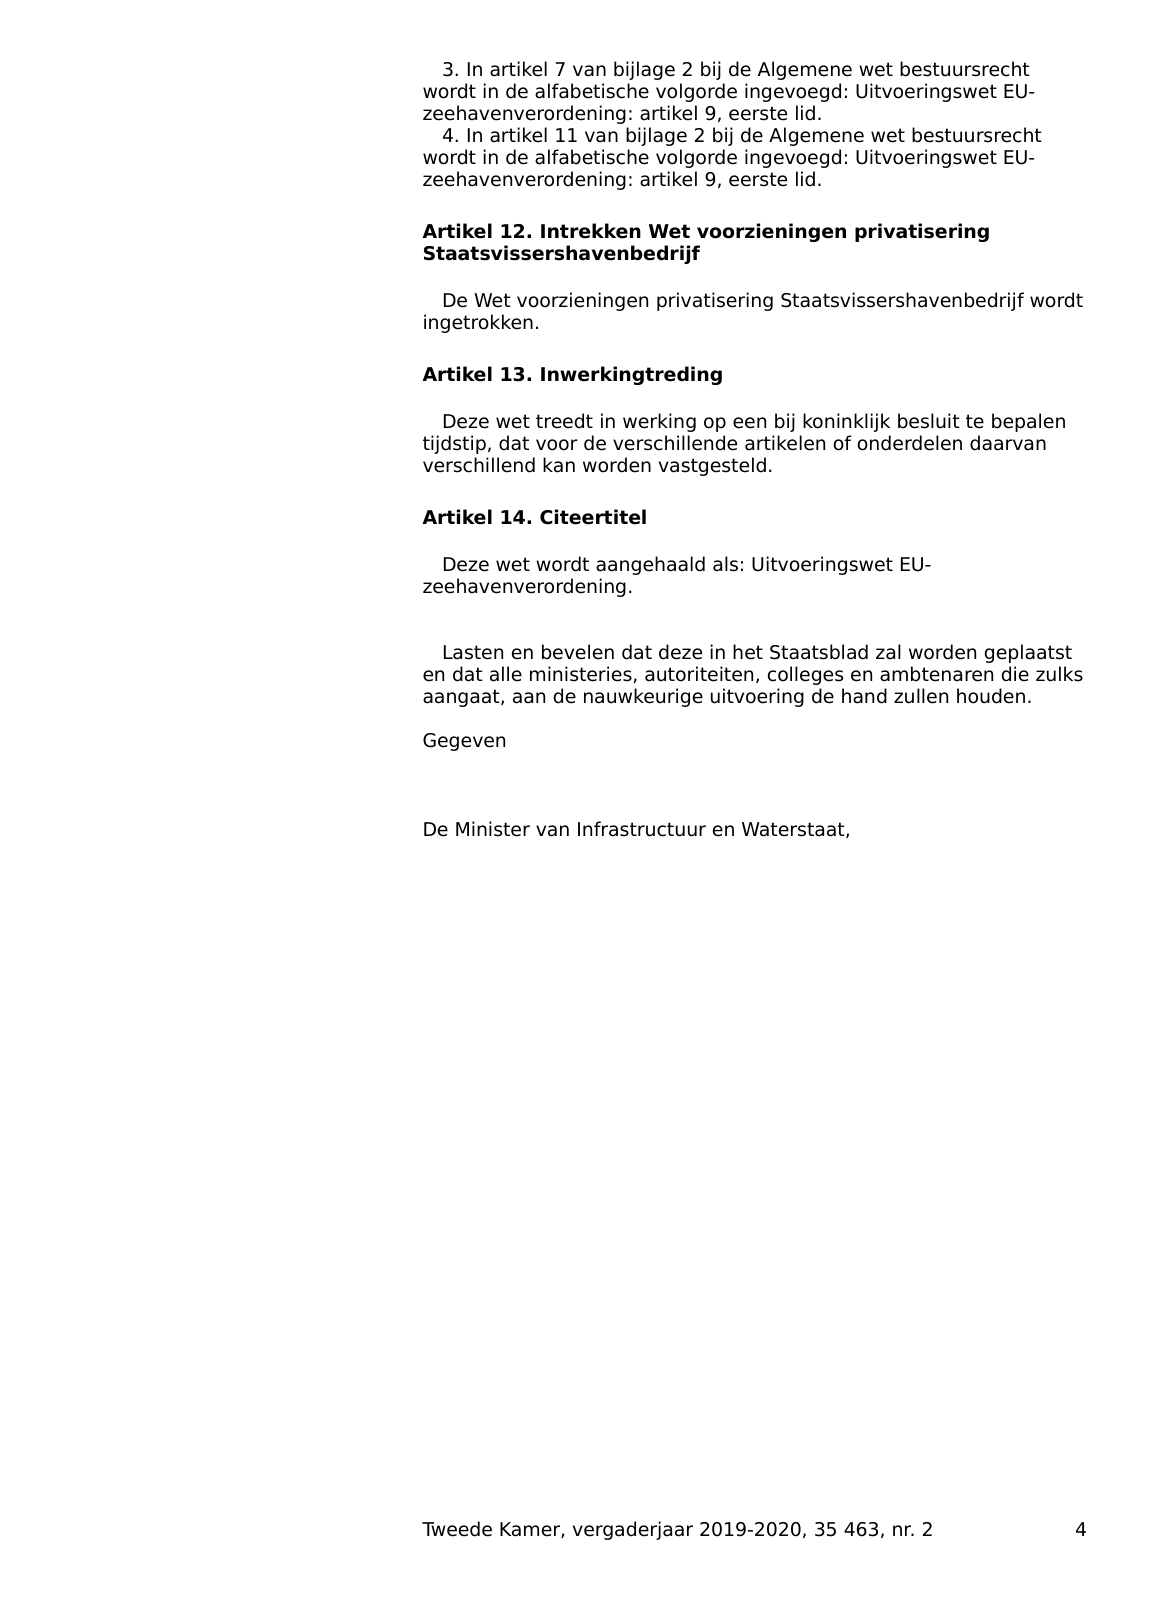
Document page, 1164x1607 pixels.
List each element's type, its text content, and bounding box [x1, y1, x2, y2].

text 3. In artikel 7 van bijlage 2 bij de Algemene wet bestuursrecht wordt in de alfabetische volgorde ingevoegd: Uitvoeringswet EU-zeehavenverordening: artikel 9, eerste lid. [422, 59, 1087, 125]
subtitle Artikel 13. Inwerkingtreding [422, 364, 1087, 386]
text Deze wet wordt aangehaald als: Uitvoeringswet EU-zeehavenverordening. [422, 554, 1087, 598]
subtitle Artikel 12. Intrekken Wet voorzieningen privatisering Staatsvissershavenbedrijf [422, 221, 1087, 265]
text Deze wet treedt in werking op een bij koninklijk besluit te bepalen tijdstip, dat voor de verschillende artikelen of onderdelen daarvan verschillend kan worden vastgesteld. [422, 411, 1087, 477]
text De Minister van Infrastructuur en Waterstaat, [422, 819, 1087, 841]
text Gegeven [422, 730, 1087, 752]
text Lasten en bevelen dat deze in het Staatsblad zal worden geplaatst en dat alle ministeries, autoriteiten, colleges en ambtenaren die zulks aangaat, aan de nauwkeurige uitvoering de hand zullen houden. [422, 642, 1087, 708]
text 4. In artikel 11 van bijlage 2 bij de Algemene wet bestuursrecht wordt in de alfabetische volgorde ingevoegd: Uitvoeringswet EU-zeehavenverordening: artikel 9, eerste lid. [422, 125, 1087, 191]
text De Wet voorzieningen privatisering Staatsvissershavenbedrijf wordt ingetrokken. [422, 290, 1087, 334]
subtitle Artikel 14. Citeertitel [422, 507, 1087, 529]
